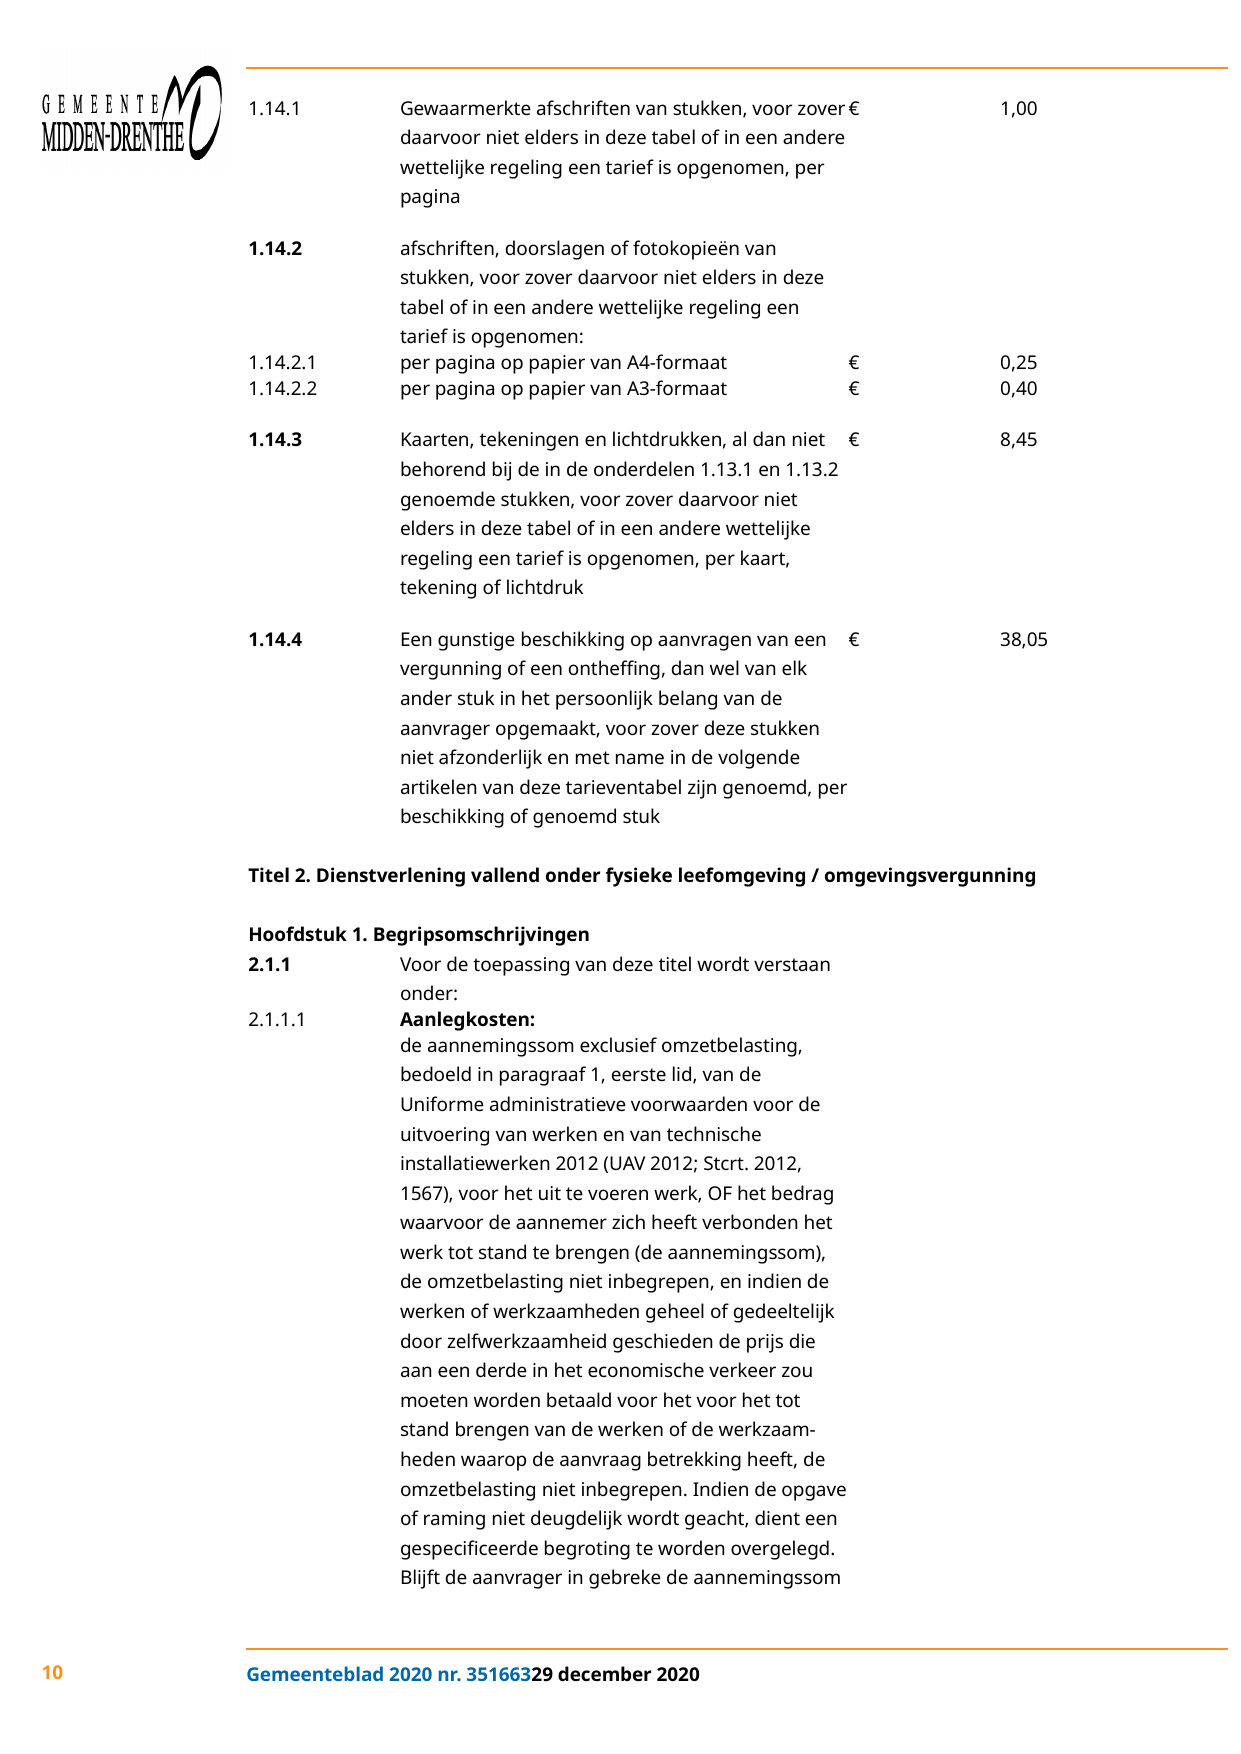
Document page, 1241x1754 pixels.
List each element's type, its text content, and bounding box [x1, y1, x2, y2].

table_cell Gewaarmerkte afschriften van stukken, voor zover daarvoor niet elders in deze tabel of in een andere wettelijke regeling een tarief is opgenomen, per pagina [400, 95, 848, 209]
table_cell 1.14.4 [248, 626, 400, 829]
table_cell Een gunstige beschikking op aanvragen van een vergunning of een ontheffing, dan wel van elk ander stuk in het persoonlijk belang van de aanvrager opgemaakt, voor zover deze stukken niet afzonderlijk en met name in de volgende artikelen van deze tarieventabel zijn genoemd, per beschikking of genoemd stuk [400, 626, 848, 829]
table_cell € [848, 626, 1000, 829]
table_cell 8,45 [1000, 427, 1152, 600]
table_cell € [848, 375, 1000, 401]
table_cell 2.1.1.1 [248, 1006, 400, 1032]
table_cell de aannemingssom exclusief omzetbelasting, bedoeld in paragraaf 1, eerste lid, van de Uniforme administratieve voorwaarden voor de uitvoering van werken en van technische installatiewerken 2012 (UAV 2012; Stcrt. 2012, 1567), voor het uit te voeren werk, OF het bedrag waarvoor de aannemer zich heeft verbonden het werk tot stand te brengen (de aannemingssom), de omzetbelasting niet inbegrepen, en indien de werken of werkzaamheden geheel of gedeeltelijk door zelfwerkzaamheid geschieden de prijs die aan een derde in het economische verkeer zou moeten worden betaald voor het voor het tot stand brengen van de werken of de werkzaam-heden waarop de aanvraag betrekking heeft, de omzetbelasting niet inbegrepen. Indien de opgave of raming niet deugdelijk wordt geacht, dient een gespecificeerde begroting te worden overgelegd. Blijft de aanvrager in gebreke de aannemingssom [400, 1032, 848, 1590]
table_cell per pagina op papier van A4-formaat [400, 350, 848, 375]
table_header Voor de toepassing van deze titel wordt verstaan onder: [400, 951, 848, 1006]
table_cell € [848, 427, 1000, 600]
table_cell [848, 209, 1000, 235]
table_cell [1000, 209, 1152, 235]
table_cell [848, 1032, 1000, 1590]
table_header 2.1.1 [248, 951, 400, 1006]
table_cell 1.14.3 [248, 427, 400, 600]
table_cell [1000, 1006, 1152, 1032]
table_cell [400, 401, 848, 427]
table_cell 0,40 [1000, 375, 1152, 401]
table_cell 0,25 [1000, 350, 1152, 375]
table_cell [1000, 600, 1152, 626]
table_cell [1000, 1032, 1152, 1590]
table_cell [248, 401, 400, 427]
table_cell 1.14.1 [248, 95, 400, 209]
table_cell [848, 401, 1000, 427]
text Hoofdstuk 1. Begripsomschrijvingen [248, 921, 1152, 947]
table_cell 1.14.2.2 [248, 375, 400, 401]
table_cell per pagina op papier van A3-formaat [400, 375, 848, 401]
table_cell € [848, 95, 1000, 209]
table_cell [400, 209, 848, 235]
table_cell 1.14.2.1 [248, 350, 400, 375]
table_cell [848, 235, 1000, 349]
table_cell Aanlegkosten: [400, 1006, 848, 1032]
table_cell [248, 209, 400, 235]
table_cell 38,05 [1000, 626, 1152, 829]
table_cell € [848, 350, 1000, 375]
table_cell [1000, 401, 1152, 427]
text Titel 2. Dienstverlening vallend onder fysieke leefomgeving / omgevingsvergunning [248, 862, 1152, 888]
table_header [848, 951, 1000, 1006]
table_header [1000, 951, 1152, 1006]
table_cell afschriften, doorslagen of fotokopieën van stukken, voor zover daarvoor niet elders in deze tabel of in een andere wettelijke regeling een tarief is opgenomen: [400, 235, 848, 349]
table_cell [1000, 235, 1152, 349]
table_cell [400, 600, 848, 626]
table_cell Kaarten, tekeningen en lichtdrukken, al dan niet behorend bij de in de onderdelen 1.13.1 en 1.13.2 genoemde stukken, voor zover daarvoor niet elders in deze tabel of in een andere wettelijke regeling een tarief is opgenomen, per kaart, tekening of lichtdruk [400, 427, 848, 600]
table_cell 1.14.2 [248, 235, 400, 349]
picture [41, 47, 231, 172]
table_cell 1,00 [1000, 95, 1152, 209]
table_cell [248, 1032, 400, 1590]
table_cell [848, 600, 1000, 626]
table_cell [848, 1006, 1000, 1032]
table_cell [248, 600, 400, 626]
